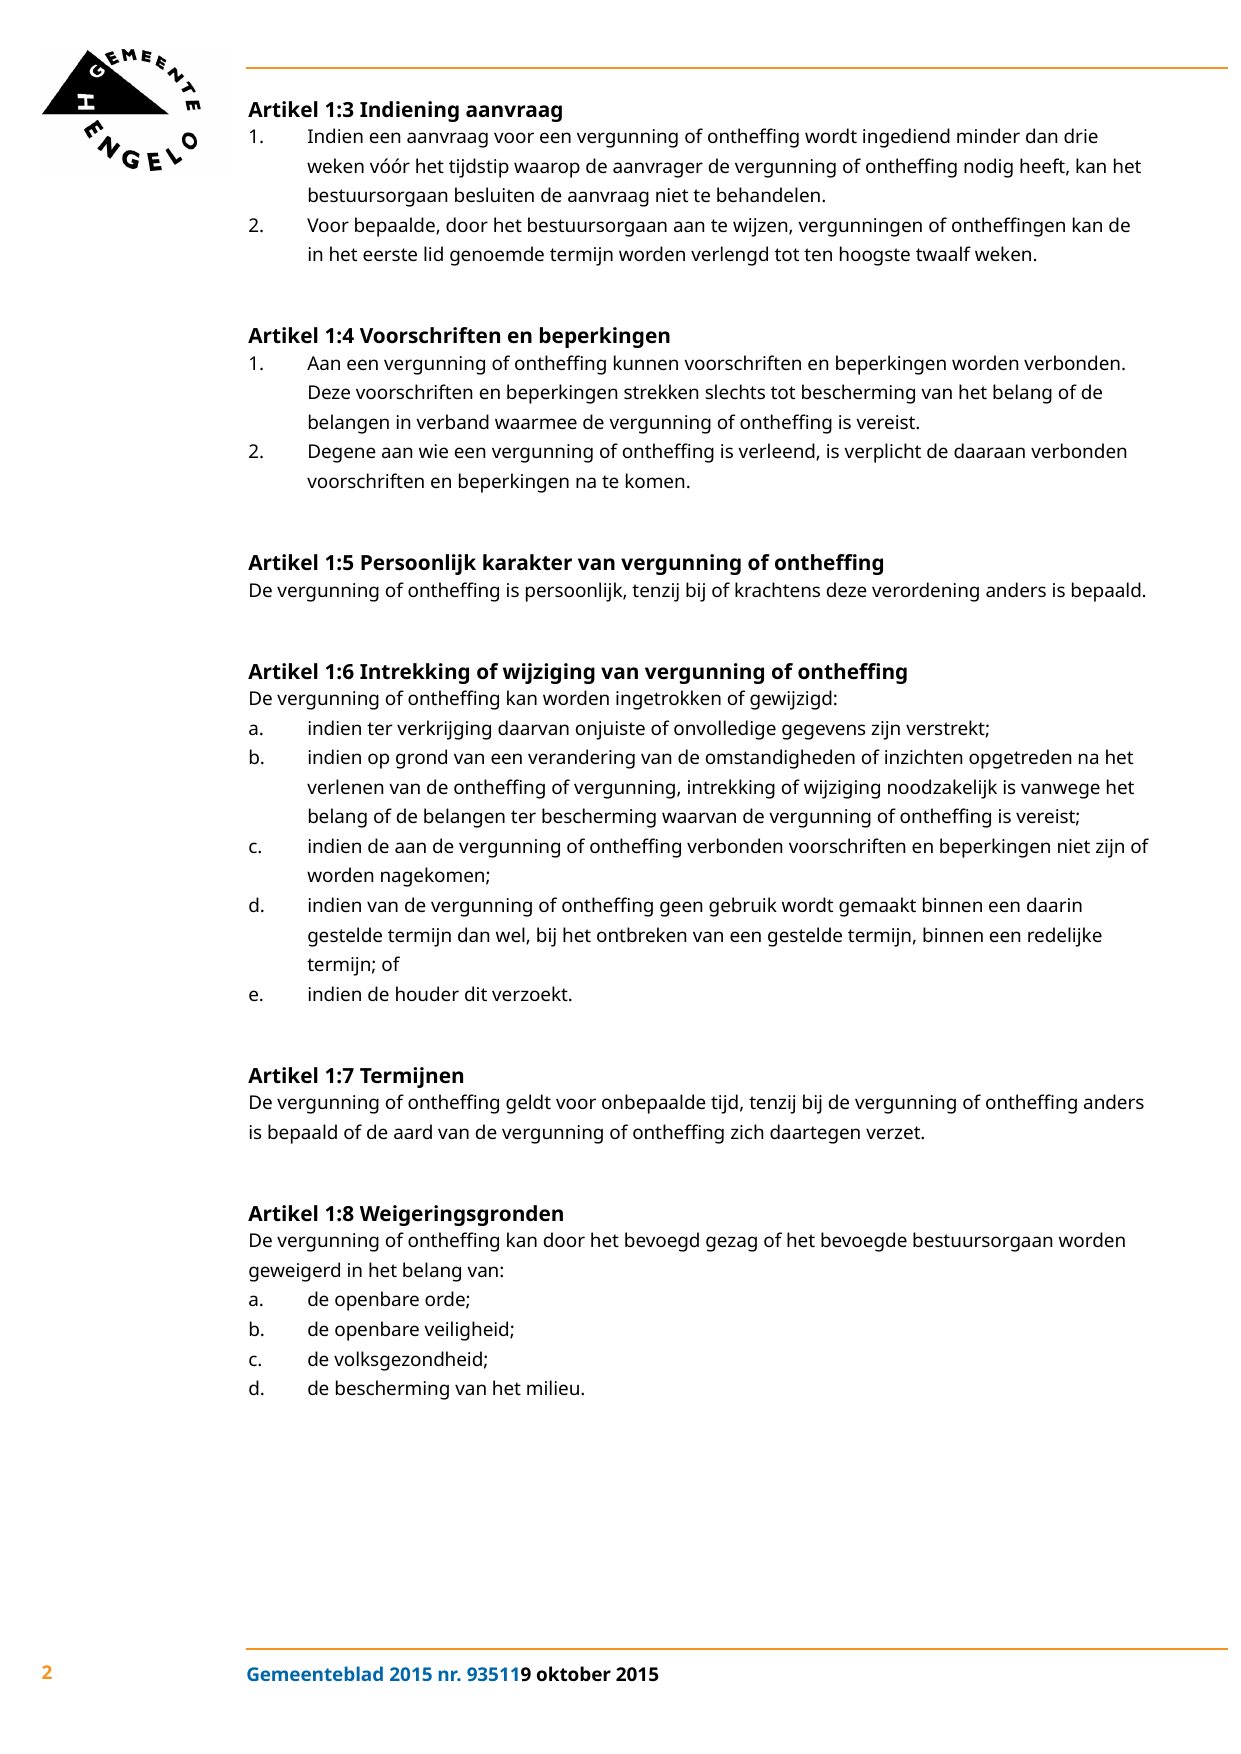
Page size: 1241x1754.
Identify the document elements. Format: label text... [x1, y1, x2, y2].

text Artikel 1:7 Termijnen [248, 1061, 1152, 1089]
list de openbare veiligheid; [248, 1316, 1152, 1342]
text Artikel 1:4 Voorschriften en beperkingen [248, 322, 1152, 350]
text Artikel 1:3 Indiening aanvraag [248, 95, 1152, 123]
text De vergunning of ontheffing kan door het bevoegd gezag of het bevoegde bestuursorgaan worden geweigerd in het belang van: [248, 1227, 1152, 1283]
list indien de aan de vergunning of ontheffing verbonden voorschriften en beperkingen niet zijn of worden nagekomen; [248, 833, 1152, 888]
list de bescherming van het milieu. [248, 1375, 1152, 1401]
list indien de houder dit verzoekt. [248, 981, 1152, 1007]
text Artikel 1:8 Weigeringsgronden [248, 1199, 1152, 1227]
list Voor bepaalde, door het bestuursorgaan aan te wijzen, vergunningen of ontheffingen kan de in het eerste lid genoemde termijn worden verlengd tot ten hoogste twaalf weken. [248, 212, 1152, 267]
list de openbare orde; [248, 1287, 1152, 1312]
list indien op grond van een verandering van de omstandigheden of inzichten opgetreden na het verlenen van de ontheffing of vergunning, intrekking of wijziging noodzakelijk is vanwege het belang of de belangen ter bescherming waarvan de vergunning of ontheffing is vereist; [248, 744, 1152, 829]
list de volksgezondheid; [248, 1346, 1152, 1372]
text De vergunning of ontheffing geldt voor onbepaalde tijd, tenzij bij de vergunning of ontheffing anders is bepaald of de aard van de vergunning of ontheffing zich daartegen verzet. [248, 1089, 1152, 1145]
picture [41, 47, 231, 172]
list indien van de vergunning of ontheffing geen gebruik wordt gemaakt binnen een daarin gestelde termijn dan wel, bij het ontbreken van een gestelde termijn, binnen een redelijke termijn; of [248, 892, 1152, 977]
text Artikel 1:5 Persoonlijk karakter van vergunning of ontheffing [248, 548, 1152, 577]
list indien ter verkrijging daarvan onjuiste of onvolledige gegevens zijn verstrekt; [248, 715, 1152, 741]
text De vergunning of ontheffing is persoonlijk, tenzij bij of krachtens deze verordening anders is bepaald. [248, 577, 1152, 602]
text Artikel 1:6 Intrekking of wijziging van vergunning of ontheffing [248, 657, 1152, 685]
list Indien een aanvraag voor een vergunning of ontheffing wordt ingediend minder dan drie weken vóór het tijdstip waarop de aanvrager de vergunning of ontheffing nodig heeft, kan het bestuursorgaan besluiten de aanvraag niet te behandelen. [248, 123, 1152, 208]
list Degene aan wie een vergunning of ontheffing is verleend, is verplicht de daaraan verbonden voorschriften en beperkingen na te komen. [248, 439, 1152, 494]
list Aan een vergunning of ontheffing kunnen voorschriften en beperkingen worden verbonden. Deze voorschriften en beperkingen strekken slechts tot bescherming van het belang of de belangen in verband waarmee de vergunning of ontheffing is vereist. [248, 350, 1152, 435]
text De vergunning of ontheffing kan worden ingetrokken of gewijzigd: [248, 685, 1152, 711]
